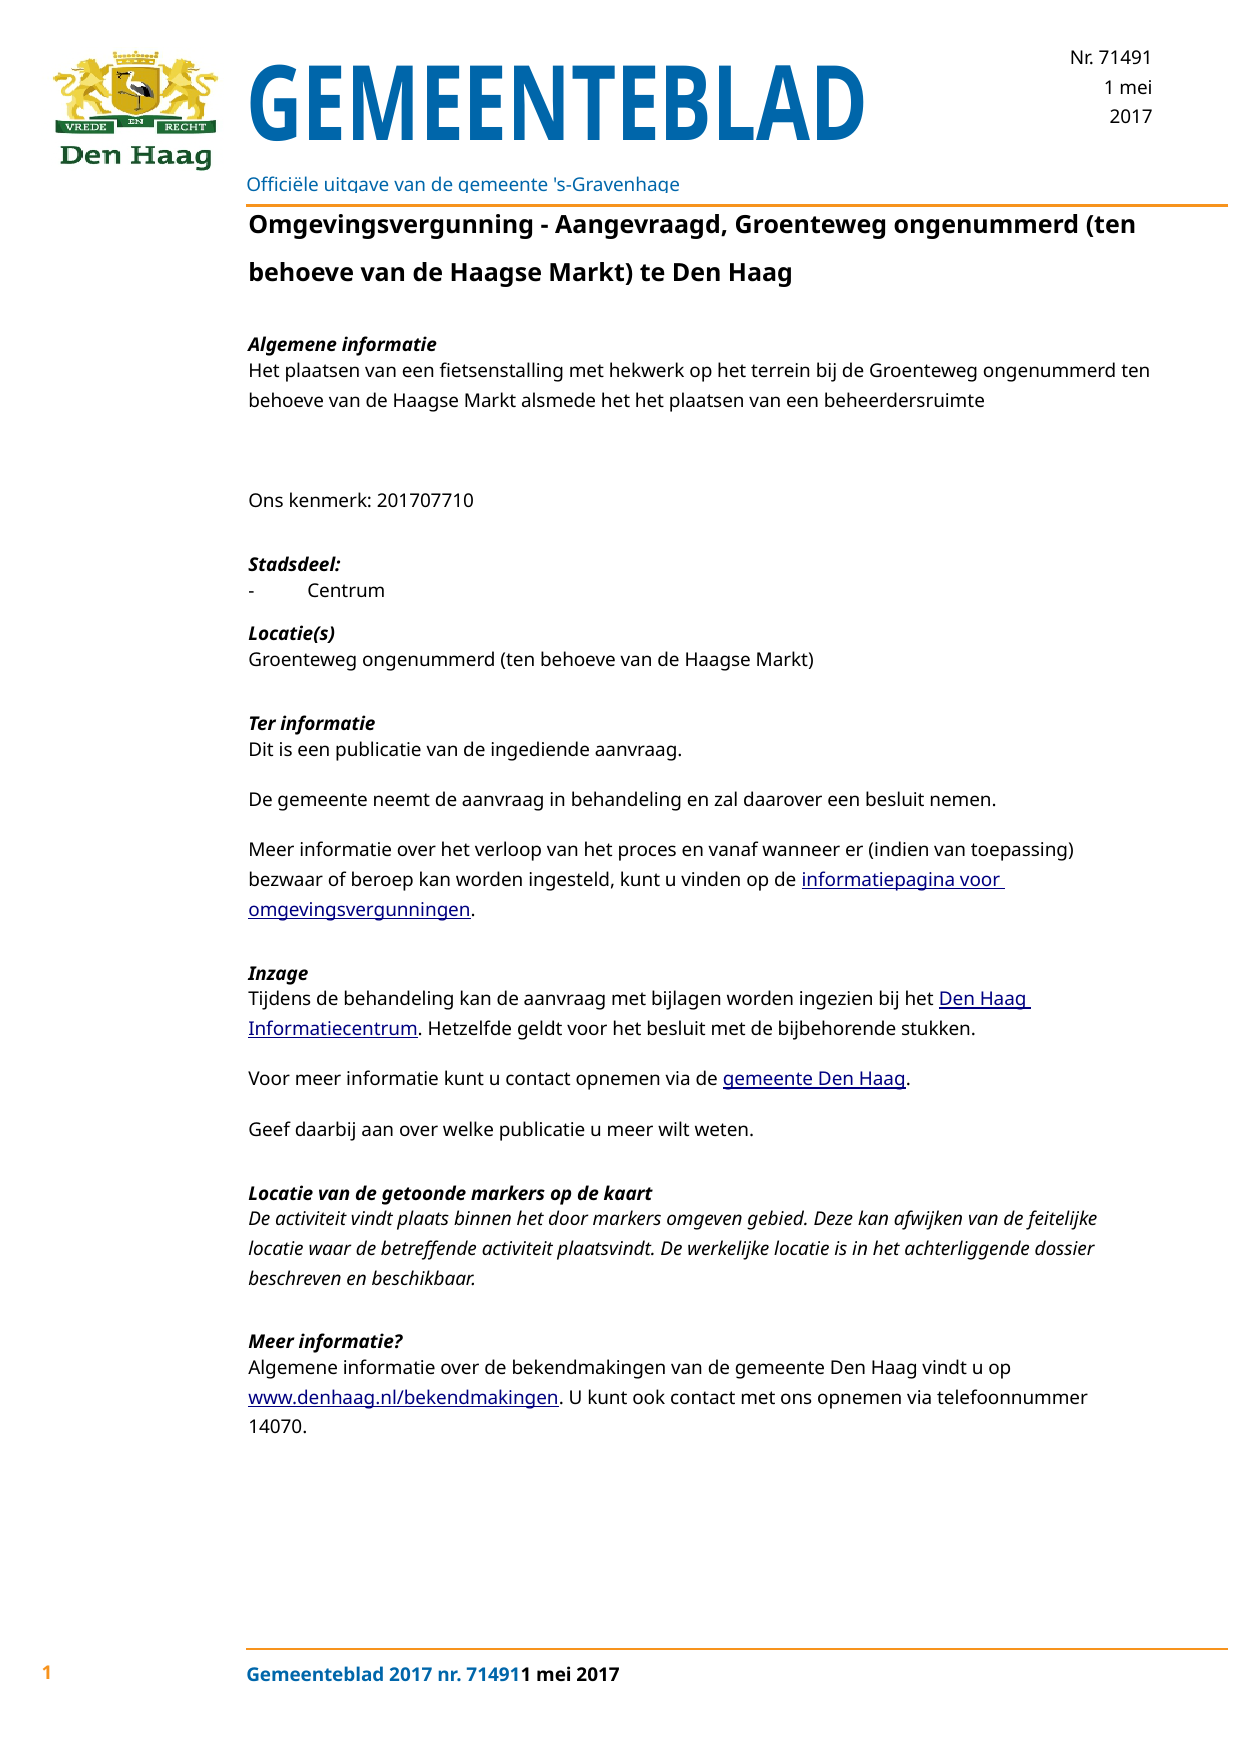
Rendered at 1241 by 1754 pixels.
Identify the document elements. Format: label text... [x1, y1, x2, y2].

text Ter informatie [248, 710, 1152, 736]
text Het plaatsen van een fietsenstalling met hekwerk op het terrein bij de Groenteweg ongenummerd ten behoeve van de Haagse Markt alsmede het het plaatsen van een beheerdersruimte [248, 357, 1152, 412]
text Voor meer informatie kunt u contact opnemen via de gemeente Den Haag. [248, 1066, 1152, 1091]
text Tijdens de behandeling kan de aanvraag met bijlagen worden ingezien bij het Den Haag Informatiecentrum. Hetzelfde geldt voor het besluit met de bijbehorende stukken. [248, 986, 1152, 1041]
text Inzage [248, 960, 1152, 986]
text Meer informatie? [248, 1329, 1152, 1354]
list Centrum [248, 577, 1152, 603]
text Locatie(s) [248, 620, 1152, 646]
text Omgevingsvergunning - Aangevraagd, Groenteweg ongenummerd (ten behoeve van de Haagse Markt) te Den Haag [248, 207, 1152, 288]
text Meer informatie over het verloop van het proces en vanaf wanneer er (indien van toepassing) bezwaar of beroep kan worden ingesteld, kunt u vinden op de informatiepagina voor omgevingsvergunningen. [248, 837, 1152, 922]
text Groenteweg ongenummerd (ten behoeve van de Haagse Markt) [248, 646, 1152, 672]
text Dit is een publicatie van de ingediende aanvraag. [248, 736, 1152, 762]
text Algemene informatie over de bekendmakingen van de gemeente Den Haag vindt u op www.denhaag.nl/bekendmakingen. U kunt ook contact met ons opnemen via telefoonnummer 14070. [248, 1354, 1152, 1439]
text De activiteit vindt plaats binnen het door markers omgeven gebied. Deze kan afwijken van de feitelijke locatie waar de betreffende activiteit plaatsvindt. De werkelijke locatie is in het achterliggende dossier beschreven en beschikbaar. [248, 1206, 1152, 1291]
text Geef daarbij aan over welke publicatie u meer wilt weten. [248, 1116, 1152, 1142]
text Ons kenmerk: 201707710 [248, 488, 1152, 513]
text Stadsdeel: [248, 552, 1152, 577]
text De gemeente neemt de aanvraag in behandeling en zal daarover een besluit nemen. [248, 786, 1152, 812]
text Locatie van de getoonde markers op de kaart [248, 1180, 1152, 1206]
picture [41, 47, 231, 172]
text Algemene informatie [248, 331, 1152, 357]
